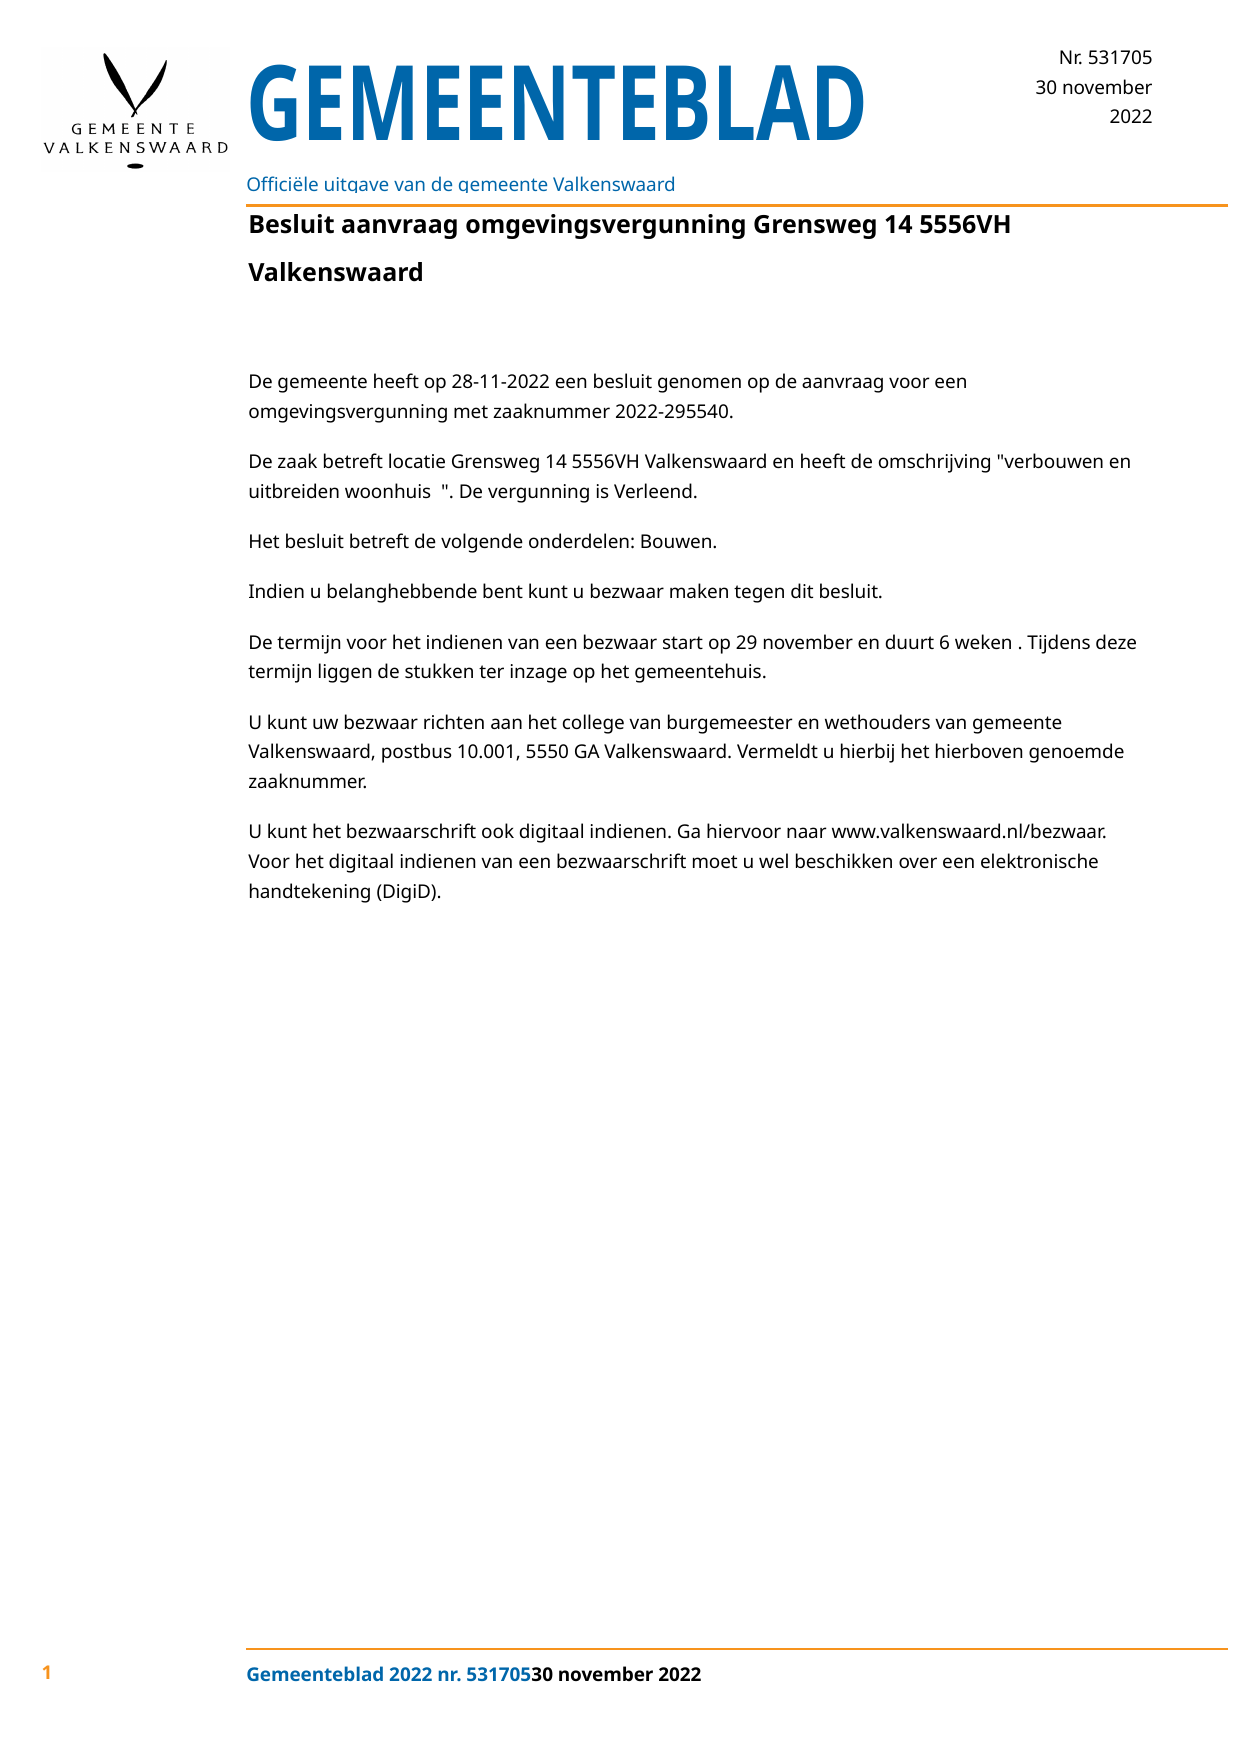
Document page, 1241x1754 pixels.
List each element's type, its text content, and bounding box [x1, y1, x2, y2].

text De termijn voor het indienen van een bezwaar start op 29 november en duurt 6 weken . Tijdens deze termijn liggen de stukken ter inzage op het gemeentehuis. [248, 629, 1152, 684]
text U kunt uw bezwaar richten aan het college van burgemeester en wethouders van gemeente Valkenswaard, postbus 10.001, 5550 GA Valkenswaard. Vermeldt u hierbij het hierboven genoemde zaaknummer. [248, 709, 1152, 794]
text De zaak betreft locatie Grensweg 14 5556VH Valkenswaard en heeft de omschrijving "verbouwen en uitbreiden woonhuis ". De vergunning is Verleend. [248, 448, 1152, 504]
text Besluit aanvraag omgevingsvergunning Grensweg 14 5556VH Valkenswaard [248, 207, 1152, 288]
text De gemeente heeft op 28-11-2022 een besluit genomen op de aanvraag voor een omgevingsvergunning met zaaknummer 2022-295540. [248, 368, 1152, 424]
text Indien u belanghebbende bent kunt u bezwaar maken tegen dit besluit. [248, 579, 1152, 604]
picture [41, 47, 231, 172]
text U kunt het bezwaarschrift ook digitaal indienen. Ga hiervoor naar www.valkenswaard.nl/bezwaar. Voor het digitaal indienen van een bezwaarschrift moet u wel beschikken over een elektronische handtekening (DigiD). [248, 819, 1152, 904]
text Het besluit betreft de volgende onderdelen: Bouwen. [248, 528, 1152, 554]
